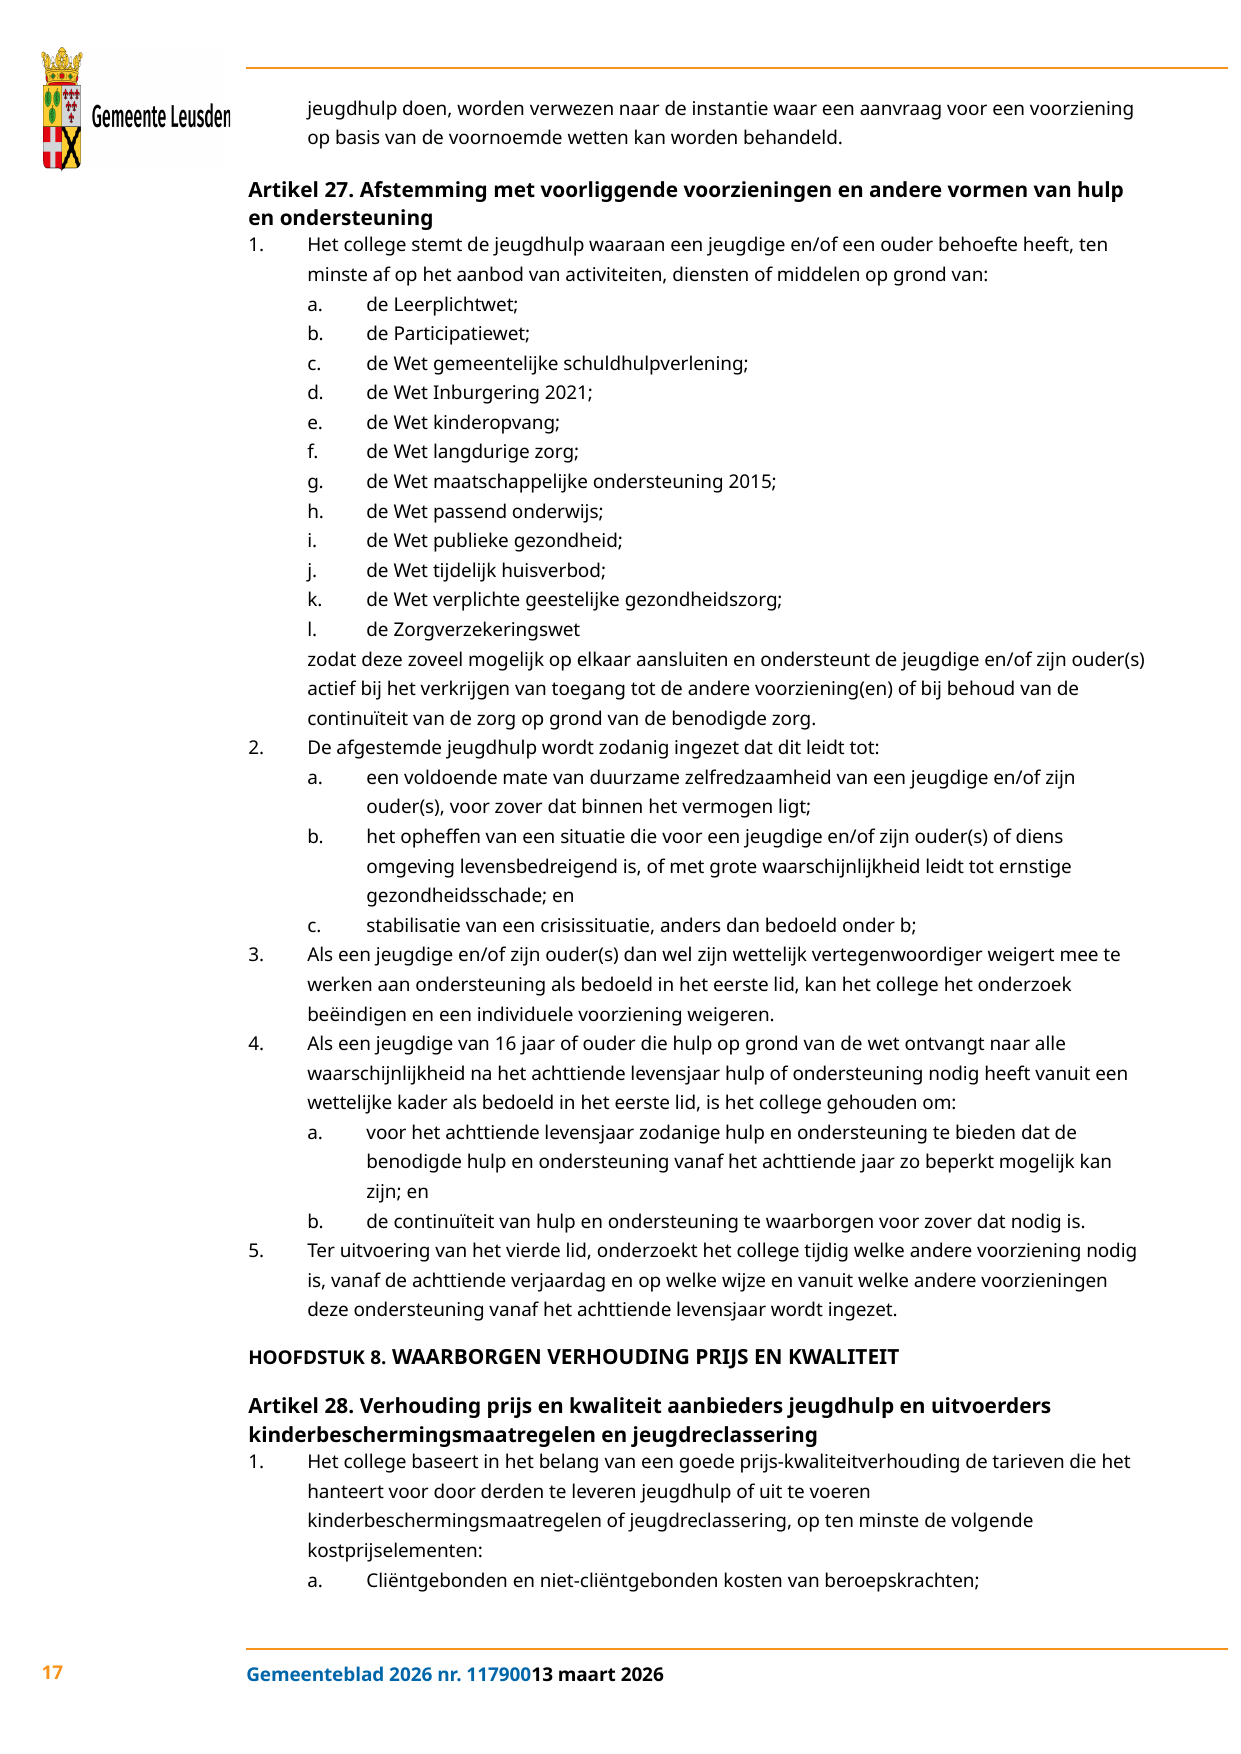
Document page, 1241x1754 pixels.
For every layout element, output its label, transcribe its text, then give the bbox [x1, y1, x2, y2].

list de Wet langdurige zorg; [307, 439, 1152, 464]
list Het college stemt de jeugdhulp waaraan een jeugdige en/of een ouder behoefte heeft, ten minste af op het aanbod van activiteiten, diensten of middelen op grond van: [248, 232, 1152, 287]
list het opheffen van een situatie die voor een jeugdige en/of zijn ouder(s) of diens omgeving levensbedreigend is, of met grote waarschijnlijkheid leidt tot ernstige gezondheidsschade; en [307, 823, 1152, 908]
list de Wet gemeentelijke schuldhulpverlening; [307, 350, 1152, 376]
list de continuïteit van hulp en ondersteuning te waarborgen voor zover dat nodig is. [307, 1208, 1152, 1234]
text HOOFDSTUK 8. WAARBORGEN VERHOUDING PRIJS EN KWALITEIT [248, 1342, 1152, 1371]
list stabilisatie van een crisissituatie, anders dan bedoeld onder b; [307, 912, 1152, 938]
list Als een jeugdige en/of zijn ouder(s) dan wel zijn wettelijk vertegenwoordiger weigert mee te werken aan ondersteuning als bedoeld in het eerste lid, kan het college het onderzoek beëindigen en een individuele voorziening weigeren. [248, 942, 1152, 1027]
list de Wet Inburgering 2021; [307, 379, 1152, 405]
text Artikel 27. Afstemming met voorliggende voorzieningen en andere vormen van hulp en ondersteuning [248, 175, 1152, 232]
list de Wet verplichte geestelijke gezondheidszorg; [307, 587, 1152, 612]
list Cliëntgebonden en niet-cliëntgebonden kosten van beroepskrachten; [307, 1567, 1152, 1592]
list Als een jeugdige van 16 jaar of ouder die hulp op grond van de wet ontvangt naar alle waarschijnlijkheid na het achttiende levensjaar hulp of ondersteuning nodig heeft vanuit een wettelijke kader als bedoeld in het eerste lid, is het college gehouden om: [248, 1030, 1152, 1115]
list de Wet maatschappelijke ondersteuning 2015; [307, 468, 1152, 494]
list de Zorgverzekeringswet [307, 616, 1152, 642]
list een voldoende mate van duurzame zelfredzaamheid van een jeugdige en/of zijn ouder(s), voor zover dat binnen het vermogen ligt; [307, 764, 1152, 819]
list de Wet publieke gezondheid; [307, 527, 1152, 553]
list zodat deze zoveel mogelijk op elkaar aansluiten en ondersteunt de jeugdige en/of zijn ouder(s) actief bij het verkrijgen van toegang tot de andere voorziening(en) of bij behoud van de continuïteit van de zorg op grond van de benodigde zorg. [248, 646, 1152, 731]
list de Leerplichtwet; [307, 291, 1152, 317]
list De afgestemde jeugdhulp wordt zodanig ingezet dat dit leidt tot: [248, 734, 1152, 760]
list Het college baseert in het belang van een goede prijs-kwaliteitverhouding de tarieven die het hanteert voor door derden te leveren jeugdhulp of uit te voeren kinderbeschermingsmaatregelen of jeugdreclassering, op ten minste de volgende kostprijselementen: [248, 1448, 1152, 1563]
list de Participatiewet; [307, 320, 1152, 346]
list voor het achttiende levensjaar zodanige hulp en ondersteuning te bieden dat de benodigde hulp en ondersteuning vanaf het achttiende jaar zo beperkt mogelijk kan zijn; en [307, 1119, 1152, 1204]
list de Wet kinderopvang; [307, 409, 1152, 435]
list jeugdhulp doen, worden verwezen naar de instantie waar een aanvraag voor een voorziening op basis van de voornoemde wetten kan worden behandeld. [248, 95, 1152, 150]
picture [41, 47, 231, 172]
list Ter uitvoering van het vierde lid, onderzoekt het college tijdig welke andere voorziening nodig is, vanaf de achttiende verjaardag en op welke wijze en vanuit welke andere voorzieningen deze ondersteuning vanaf het achttiende levensjaar wordt ingezet. [248, 1237, 1152, 1322]
list de Wet passend onderwijs; [307, 498, 1152, 524]
list de Wet tijdelijk huisverbod; [307, 557, 1152, 583]
text Artikel 28. Verhouding prijs en kwaliteit aanbieders jeugdhulp en uitvoerders kinderbeschermingsmaatregelen en jeugdreclassering [248, 1392, 1152, 1448]
